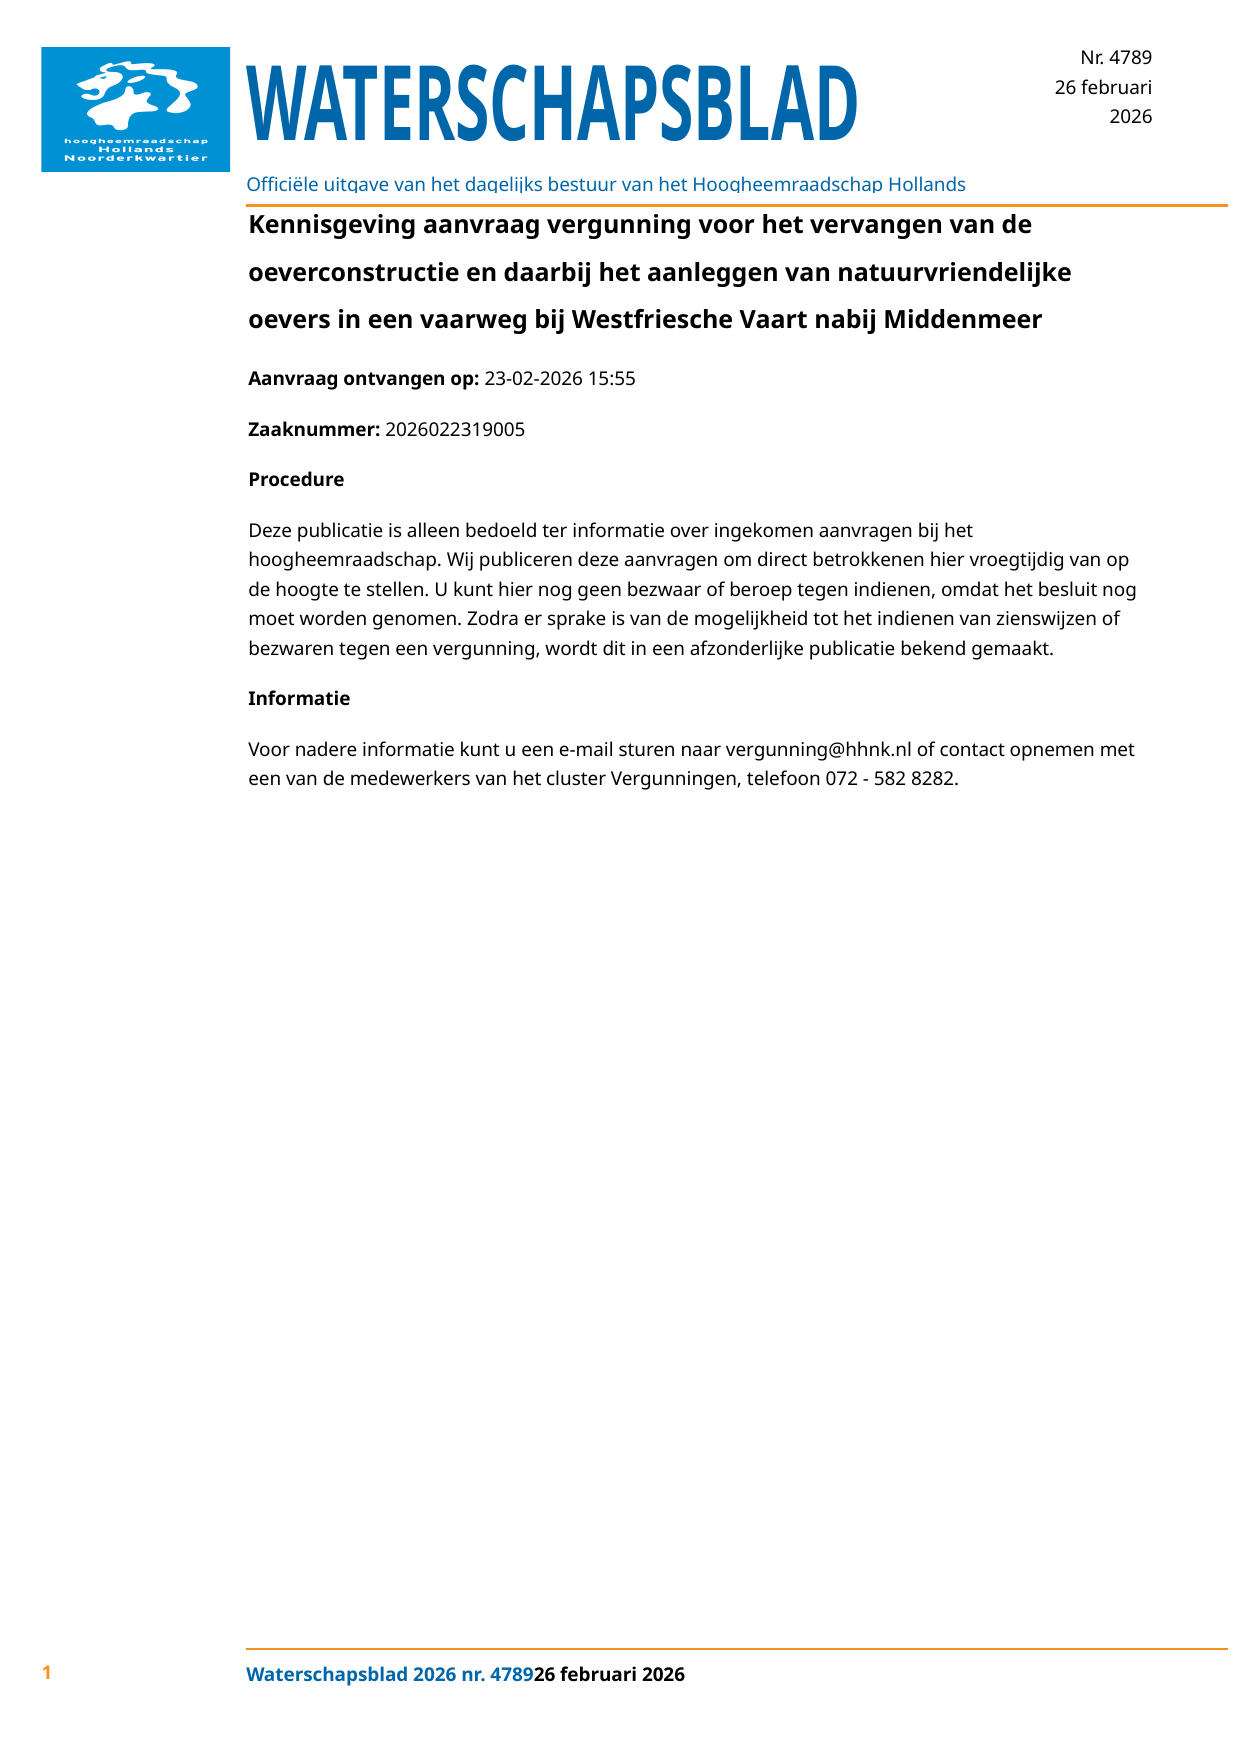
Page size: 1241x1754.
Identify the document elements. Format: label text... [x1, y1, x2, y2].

text Kennisgeving aanvraag vergunning voor het vervangen van de oeverconstructie en daarbij het aanleggen van natuurvriendelijke oevers in een vaarweg bij Westfriesche Vaart nabij Middenmeer [248, 207, 1152, 336]
text Voor nadere informatie kunt u een e-mail sturen naar vergunning@hhnk.nl of contact opnemen met een van de medewerkers van het cluster Vergunningen, telefoon 072 - 582 8282. [248, 736, 1152, 791]
picture [78, 64, 122, 99]
picture [129, 76, 144, 82]
text Procedure [248, 466, 1152, 492]
picture [118, 62, 197, 112]
text Aanvraag ontvangen op: 23-02-2026 15:55 [248, 366, 1152, 391]
text Zaaknummer: 2026022319005 [248, 416, 1152, 442]
text Informatie [248, 686, 1152, 711]
picture [88, 87, 157, 130]
text Deze publicatie is alleen bedoeld ter informatie over ingekomen aanvragen bij het hoogheemraadschap. Wij publiceren deze aanvragen om direct betrokkenen hier vroegtijdig van op de hoogte te stellen. U kunt hier nog geen bezwaar of beroep tegen indienen, omdat het besluit nog moet worden genomen. Zodra er sprake is van de mogelijkheid tot het indienen van zienswijzen of bezwaren tegen een vergunning, wordt dit in een afzonderlijke publicatie bekend gemaakt. [248, 517, 1152, 661]
